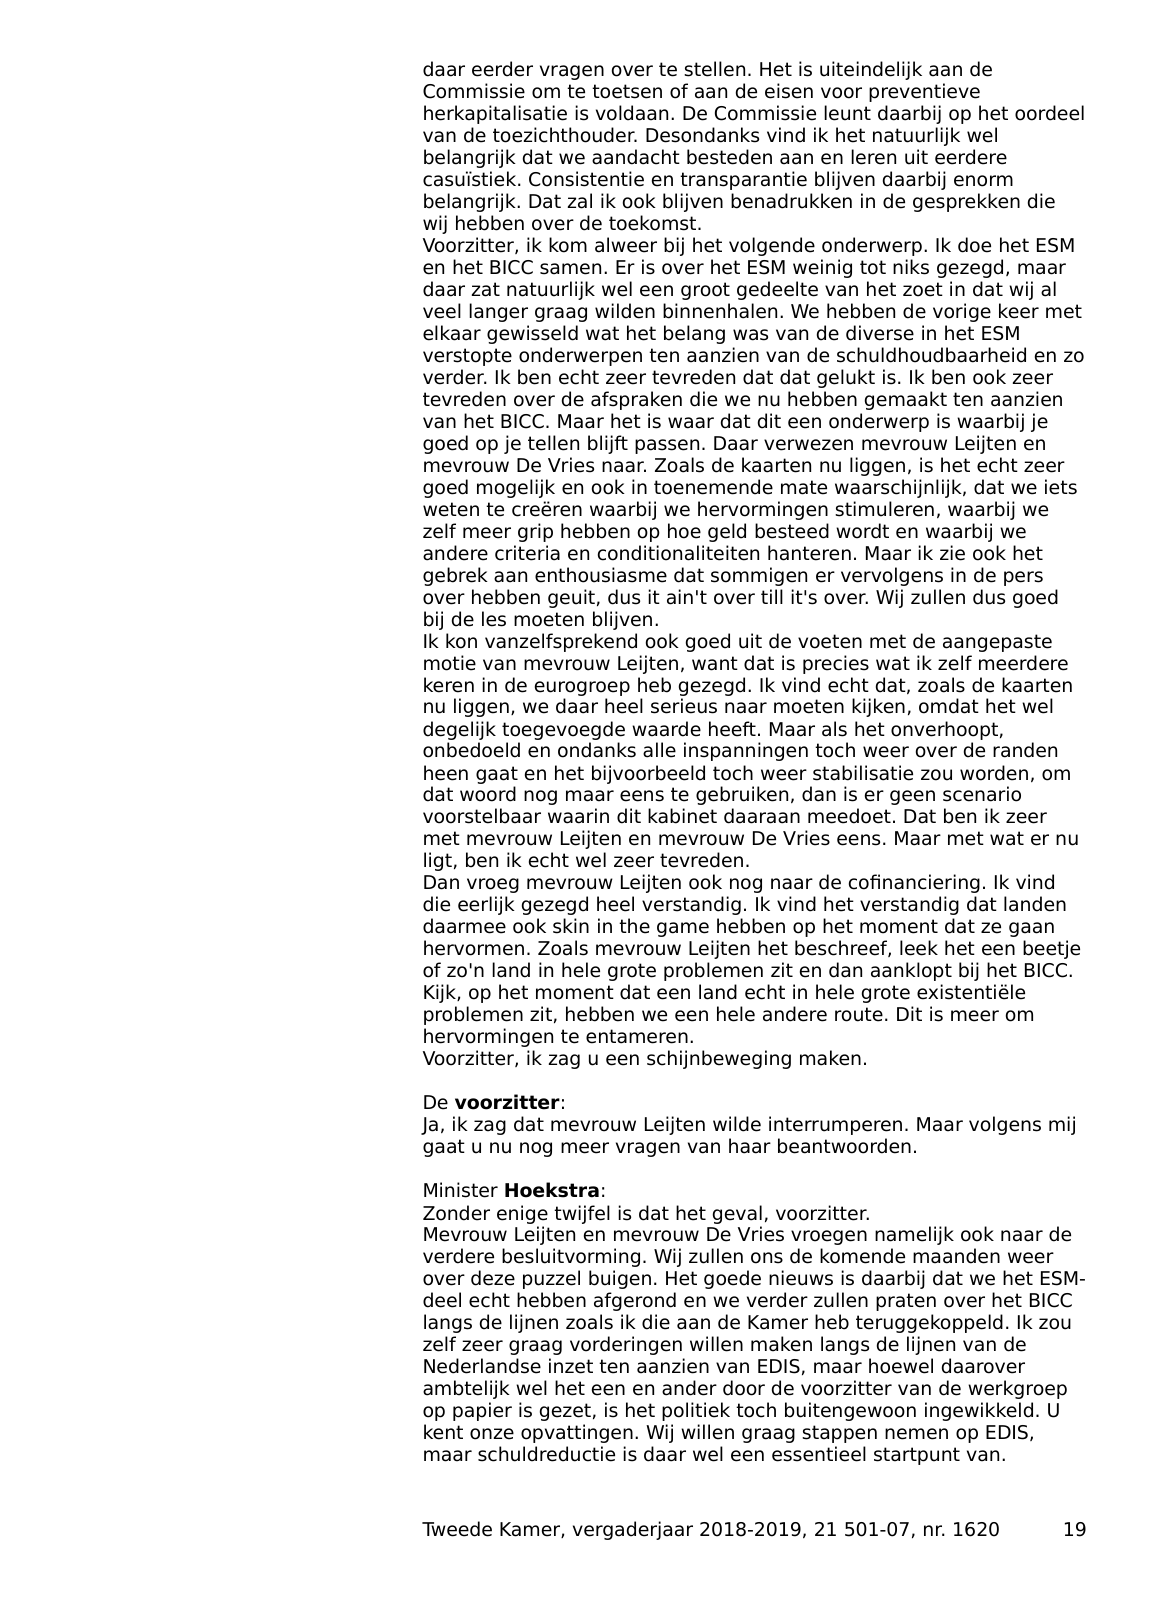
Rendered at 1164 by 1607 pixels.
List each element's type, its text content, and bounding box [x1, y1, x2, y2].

text Voorzitter, ik zag u een schijnbeweging maken. [422, 1048, 1087, 1070]
text Dan vroeg mevrouw Leijten ook nog naar de cofinanciering. Ik vind die eerlijk gezegd heel verstandig. Ik vind het verstandig dat landen daarmee ook skin in the game hebben op het moment dat ze gaan hervormen. Zoals mevrouw Leijten het beschreef, leek het een beetje of zo'n land in hele grote problemen zit en dan aanklopt bij het BICC. Kijk, op het moment dat een land echt in hele grote existentiële problemen zit, hebben we een hele andere route. Dit is meer om hervormingen te entameren. [422, 872, 1087, 1048]
text daar eerder vragen over te stellen. Het is uiteindelijk aan de Commissie om te toetsen of aan de eisen voor preventieve herkapitalisatie is voldaan. De Commissie leunt daarbij op het oordeel van de toezichthouder. Desondanks vind ik het natuurlijk wel belangrijk dat we aandacht besteden aan en leren uit eerdere casuïstiek. Consistentie en transparantie blijven daarbij enorm belangrijk. Dat zal ik ook blijven benadrukken in de gesprekken die wij hebben over de toekomst. [422, 59, 1087, 235]
text Ja, ik zag dat mevrouw Leijten wilde interrumperen. Maar volgens mij gaat u nu nog meer vragen van haar beantwoorden. [422, 1114, 1087, 1158]
text Mevrouw Leijten en mevrouw De Vries vroegen namelijk ook naar de verdere besluitvorming. Wij zullen ons de komende maanden weer over deze puzzel buigen. Het goede nieuws is daarbij dat we het ESM-deel echt hebben afgerond en we verder zullen praten over het BICC langs de lijnen zoals ik die aan de Kamer heb teruggekoppeld. Ik zou zelf zeer graag vorderingen willen maken langs de lijnen van de Nederlandse inzet ten aanzien van EDIS, maar hoewel daarover ambtelijk wel het een en ander door de voorzitter van de werkgroep op papier is gezet, is het politiek toch buitengewoon ingewikkeld. U kent onze opvattingen. Wij willen graag stappen nemen op EDIS, maar schuldreductie is daar wel een essentieel startpunt van. [422, 1224, 1087, 1466]
text De voorzitter: [422, 1092, 1087, 1114]
text Ik kon vanzelfsprekend ook goed uit de voeten met de aangepaste motie van mevrouw Leijten, want dat is precies wat ik zelf meerdere keren in de eurogroep heb gezegd. Ik vind echt dat, zoals de kaarten nu liggen, we daar heel serieus naar moeten kijken, omdat het wel degelijk toegevoegde waarde heeft. Maar als het onverhoopt, onbedoeld en ondanks alle inspanningen toch weer over de randen heen gaat en het bijvoorbeeld toch weer stabilisatie zou worden, om dat woord nog maar eens te gebruiken, dan is er geen scenario voorstelbaar waarin dit kabinet daaraan meedoet. Dat ben ik zeer met mevrouw Leijten en mevrouw De Vries eens. Maar met wat er nu ligt, ben ik echt wel zeer tevreden. [422, 631, 1087, 872]
text Zonder enige twijfel is dat het geval, voorzitter. [422, 1202, 1087, 1224]
text Minister Hoekstra: [422, 1180, 1087, 1202]
text Voorzitter, ik kom alweer bij het volgende onderwerp. Ik doe het ESM en het BICC samen. Er is over het ESM weinig tot niks gezegd, maar daar zat natuurlijk wel een groot gedeelte van het zoet in dat wij al veel langer graag wilden binnenhalen. We hebben de vorige keer met elkaar gewisseld wat het belang was van de diverse in het ESM verstopte onderwerpen ten aanzien van de schuldhoudbaarheid en zo verder. Ik ben echt zeer tevreden dat dat gelukt is. Ik ben ook zeer tevreden over de afspraken die we nu hebben gemaakt ten aanzien van het BICC. Maar het is waar dat dit een onderwerp is waarbij je goed op je tellen blijft passen. Daar verwezen mevrouw Leijten en mevrouw De Vries naar. Zoals de kaarten nu liggen, is het echt zeer goed mogelijk en ook in toenemende mate waarschijnlijk, dat we iets weten te creëren waarbij we hervormingen stimuleren, waarbij we zelf meer grip hebben op hoe geld besteed wordt en waarbij we andere criteria en conditionaliteiten hanteren. Maar ik zie ook het gebrek aan enthousiasme dat sommigen er vervolgens in de pers over hebben geuit, dus it ain't over till it's over. Wij zullen dus goed bij de les moeten blijven. [422, 235, 1087, 631]
